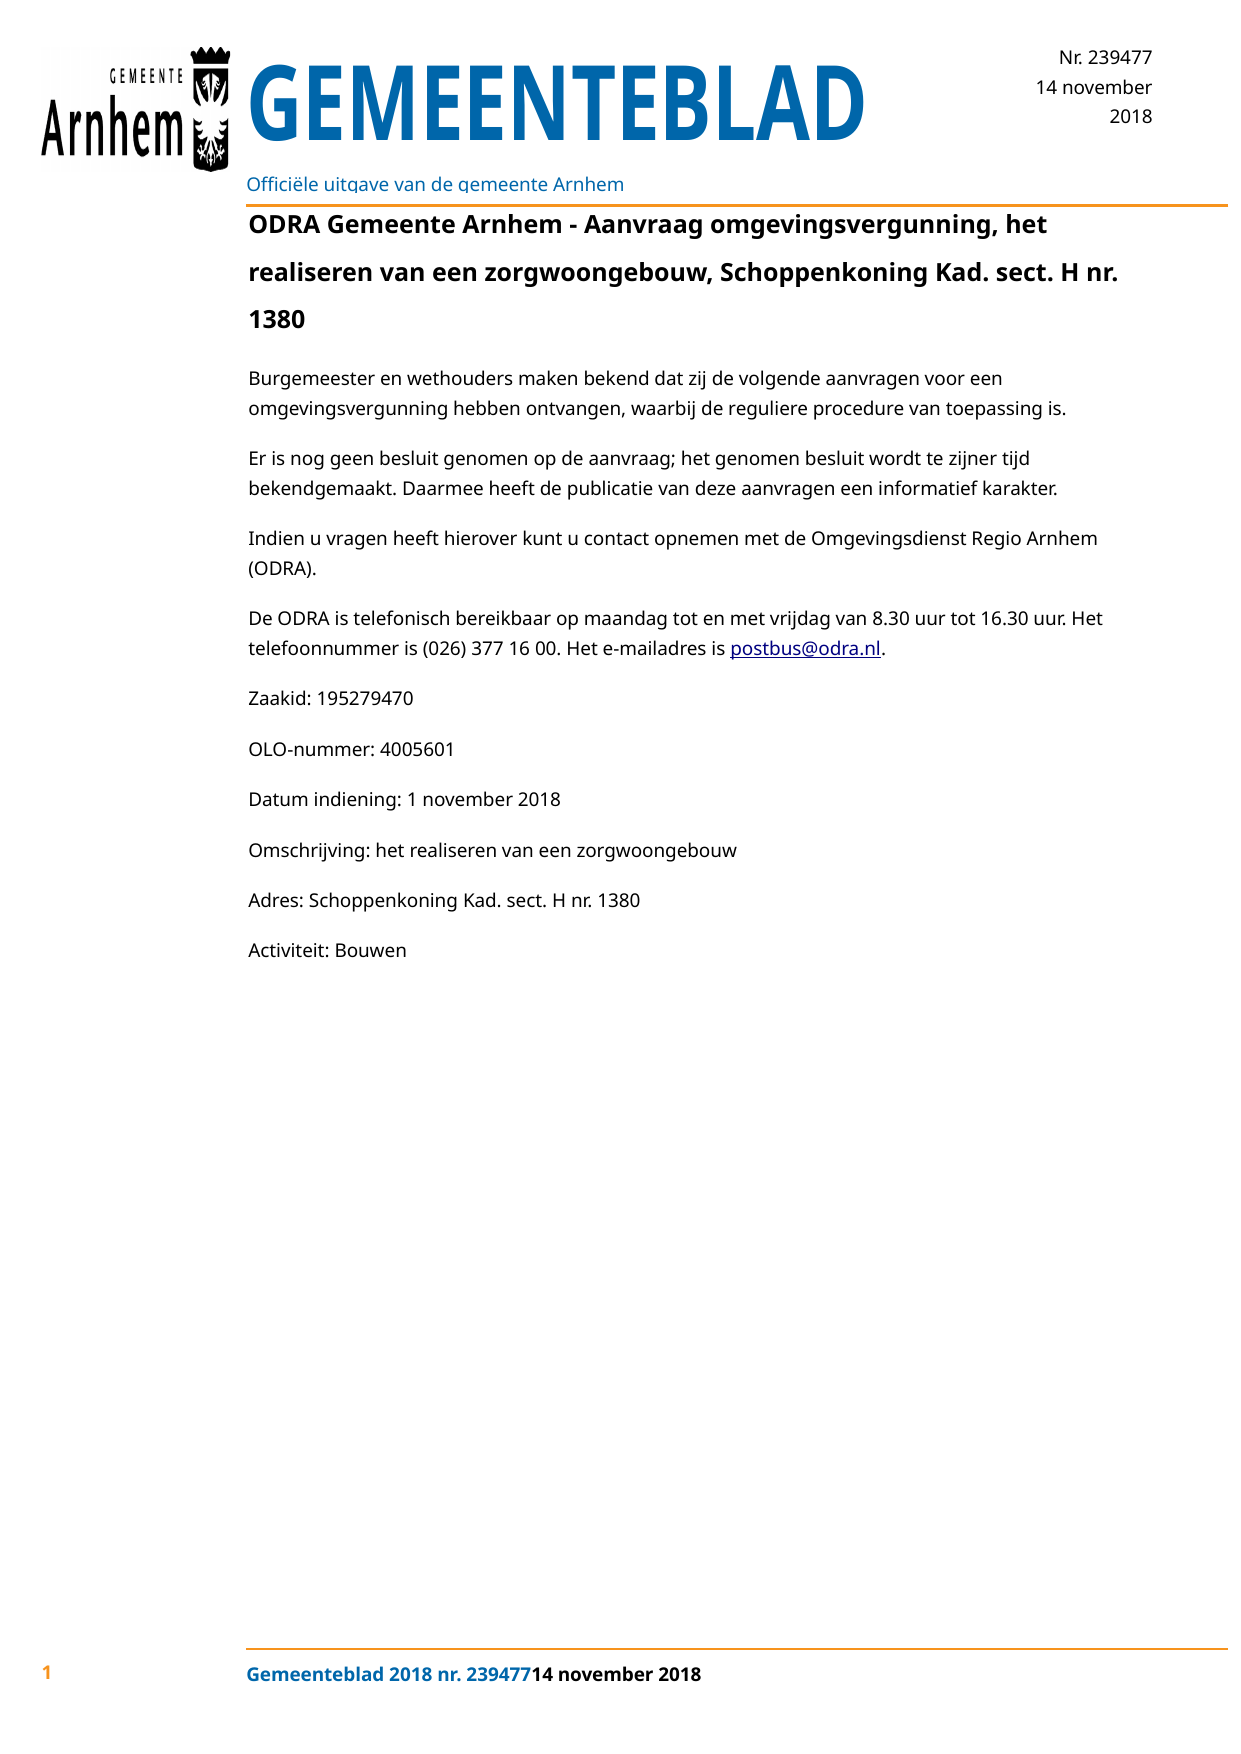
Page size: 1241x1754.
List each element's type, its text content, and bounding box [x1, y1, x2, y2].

picture [41, 47, 231, 172]
text De ODRA is telefonisch bereikbaar op maandag tot en met vrijdag van 8.30 uur tot 16.30 uur. Het telefoonnummer is (026) 377 16 00. Het e-mailadres is postbus@odra.nl. [248, 606, 1152, 661]
text Indien u vragen heeft hierover kunt u contact opnemen met de Omgevingsdienst Regio Arnhem (ODRA). [248, 526, 1152, 581]
text Burgemeester en wethouders maken bekend dat zij de volgende aanvragen voor een omgevingsvergunning hebben ontvangen, waarbij de reguliere procedure van toepassing is. [248, 366, 1152, 421]
text Datum indiening: 1 november 2018 [248, 786, 1152, 812]
text Zaakid: 195279470 [248, 686, 1152, 711]
text OLO-nummer: 4005601 [248, 736, 1152, 762]
text Omschrijving: het realiseren van een zorgwoongebouw [248, 837, 1152, 862]
text Er is nog geen besluit genomen op de aanvraag; het genomen besluit wordt te zijner tijd bekendgemaakt. Daarmee heeft de publicatie van deze aanvragen een informatief karakter. [248, 446, 1152, 501]
text ODRA Gemeente Arnhem - Aanvraag omgevingsvergunning, het realiseren van een zorgwoongebouw, Schoppenkoning Kad. sect. H nr. 1380 [248, 207, 1152, 336]
text Activiteit: Bouwen [248, 938, 1152, 963]
text Adres: Schoppenkoning Kad. sect. H nr. 1380 [248, 887, 1152, 913]
